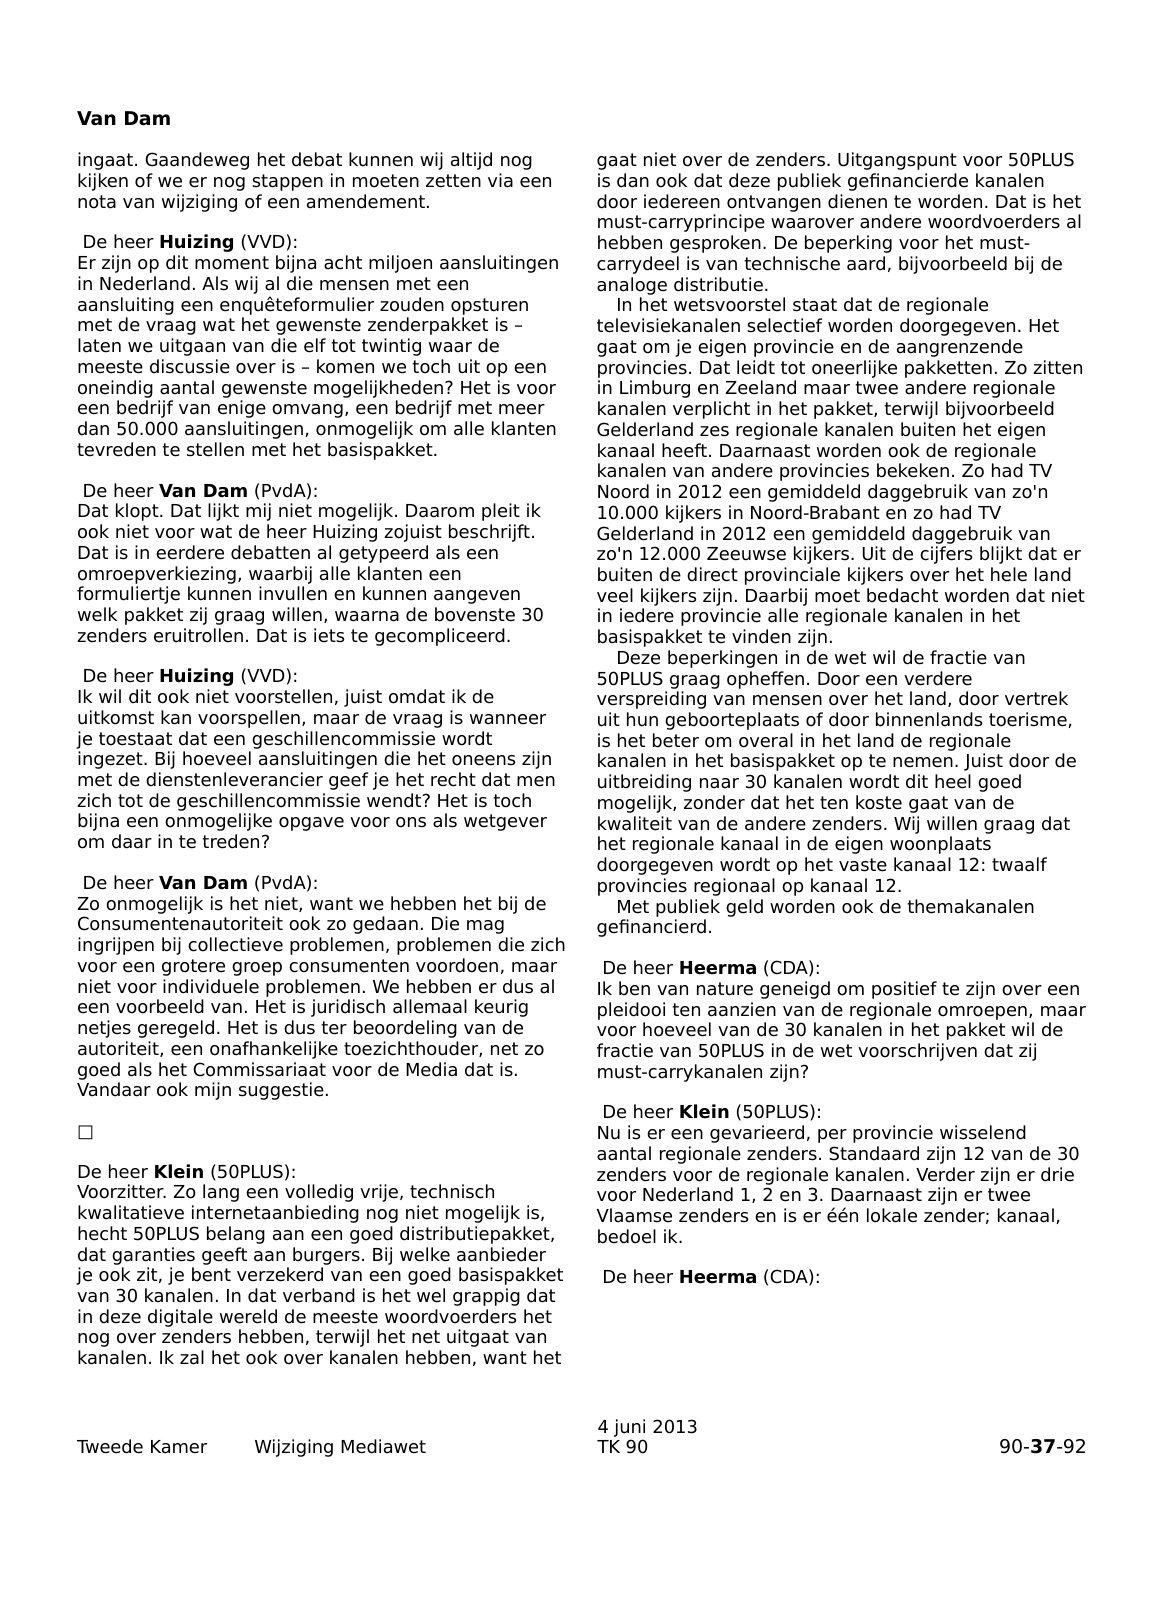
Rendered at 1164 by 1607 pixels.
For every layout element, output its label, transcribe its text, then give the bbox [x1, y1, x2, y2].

text gaat niet over de zenders. Uitgangspunt voor 50PLUS is dan ook dat deze publiek gefinancierde kanalen door iedereen ontvangen dienen te worden. Dat is het must-carryprincipe waarover andere woordvoerders al hebben gesproken. De beperking voor het must-carrydeel is van technische aard, bijvoorbeeld bij de analoge distributie. [596, 150, 1087, 295]
text Met publiek geld worden ook de themakanalen gefinancierd. [596, 896, 1087, 938]
text De heer Klein (50PLUS): [596, 1102, 1087, 1123]
text De heer Heerma (CDA): [596, 958, 1087, 979]
text Ik ben van nature geneigd om positief te zijn over een pleidooi ten aanzien van de regionale omroepen, maar voor hoeveel van de 30 kanalen in het pakket wil de fractie van 50PLUS in de wet voorschrijven dat zij must-carrykanalen zijn? [596, 979, 1087, 1082]
text De heer Klein (50PLUS): [77, 1162, 567, 1182]
text De heer Huizing (VVD): [77, 666, 567, 687]
text Deze beperkingen in de wet wil de fractie van 50PLUS graag opheffen. Door een verdere verspreiding van mensen over het land, door vertrek uit hun geboorteplaats of door binnenlands toerisme, is het beter om overal in het land de regionale kanalen in het basispakket op te nemen. Juist door de uitbreiding naar 30 kanalen wordt dit heel goed mogelijk, zonder dat het ten koste gaat van de kwaliteit van de andere zenders. Wij willen graag dat het regionale kanaal in de eigen woonplaats doorgegeven wordt op het vaste kanaal 12: twaalf provincies regionaal op kanaal 12. [596, 648, 1087, 896]
text Er zijn op dit moment bijna acht miljoen aansluitingen in Nederland. Als wij al die mensen met een aansluiting een enquêteformulier zouden opsturen met de vraag wat het gewenste zenderpakket is – laten we uitgaan van die elf tot twintig waar de meeste discussie over is – komen we toch uit op een oneindig aantal gewenste mogelijkheden? Het is voor een bedrijf van enige omvang, een bedrijf met meer dan 50.000 aansluitingen, onmogelijk om alle klanten tevreden te stellen met het basispakket. [77, 253, 567, 460]
text Zo onmogelijk is het niet, want we hebben het bij de Consumentenautoriteit ook zo gedaan. Die mag ingrijpen bij collectieve problemen, problemen die zich voor een grotere groep consumenten voordoen, maar niet voor individuele problemen. We hebben er dus al een voorbeeld van. Het is juridisch allemaal keurig netjes geregeld. Het is dus ter beoordeling van de autoriteit, een onafhankelijke toezichthouder, net zo goed als het Commissariaat voor de Media dat is. Vandaar ook mijn suggestie. [77, 893, 567, 1101]
text De heer Van Dam (PvdA): [77, 480, 567, 501]
text Voorzitter. Zo lang een volledig vrije, technisch kwalitatieve internetaanbieding nog niet mogelijk is, hecht 50PLUS belang aan een goed distributiepakket, dat garanties geeft aan burgers. Bij welke aanbieder je ook zit, je bent verzekerd van een goed basispakket van 30 kanalen. In dat verband is het wel grappig dat in deze digitale wereld de meeste woordvoerders het nog over zenders hebben, terwijl het net uitgaat van kanalen. Ik zal het ook over kanalen hebben, want het [77, 1182, 567, 1369]
text De heer Van Dam (PvdA): [77, 873, 567, 893]
text In het wetsvoorstel staat dat de regionale televisiekanalen selectief worden doorgegeven. Het gaat om je eigen provincie en de aangrenzende provincies. Dat leidt tot oneerlijke pakketten. Zo zitten in Limburg en Zeeland maar twee andere regionale kanalen verplicht in het pakket, terwijl bijvoorbeeld Gelderland zes regionale kanalen buiten het eigen kanaal heeft. Daarnaast worden ook de regionale kanalen van andere provincies bekeken. Zo had TV Noord in 2012 een gemiddeld daggebruik van zo'n 10.000 kijkers in Noord-Brabant en zo had TV Gelderland in 2012 een gemiddeld daggebruik van zo'n 12.000 Zeeuwse kijkers. Uit de cijfers blijkt dat er buiten de direct provinciale kijkers over het hele land veel kijkers zijn. Daarbij moet bedacht worden dat niet in iedere provincie alle regionale kanalen in het basispakket te vinden zijn. [596, 295, 1087, 648]
text Ik wil dit ook niet voorstellen, juist omdat ik de uitkomst kan voorspellen, maar de vraag is wanneer je toestaat dat een geschillencommissie wordt ingezet. Bij hoeveel aansluitingen die het oneens zijn met de dienstenleverancier geef je het recht dat men zich tot de geschillencommissie wendt? Het is toch bijna een onmogelijke opgave voor ons als wetgever om daar in te treden? [77, 687, 567, 853]
text De heer Heerma (CDA): [596, 1267, 1087, 1288]
text ingaat. Gaandeweg het debat kunnen wij altijd nog kijken of we er nog stappen in moeten zetten via een nota van wijziging of een amendement. [77, 150, 567, 212]
text □ [77, 1121, 567, 1142]
text Nu is er een gevarieerd, per provincie wisselend aantal regionale zenders. Standaard zijn 12 van de 30 zenders voor de regionale kanalen. Verder zijn er drie voor Nederland 1, 2 en 3. Daarnaast zijn er twee Vlaamse zenders en is er één lokale zender; kanaal, bedoel ik. [596, 1123, 1087, 1247]
text De heer Huizing (VVD): [77, 232, 567, 253]
text Dat klopt. Dat lijkt mij niet mogelijk. Daarom pleit ik ook niet voor wat de heer Huizing zojuist beschrijft. Dat is in eerdere debatten al getypeerd als een omroepverkiezing, waarbij alle klanten een formuliertje kunnen invullen en kunnen aangeven welk pakket zij graag willen, waarna de bovenste 30 zenders eruitrollen. Dat is iets te gecompliceerd. [77, 501, 567, 646]
